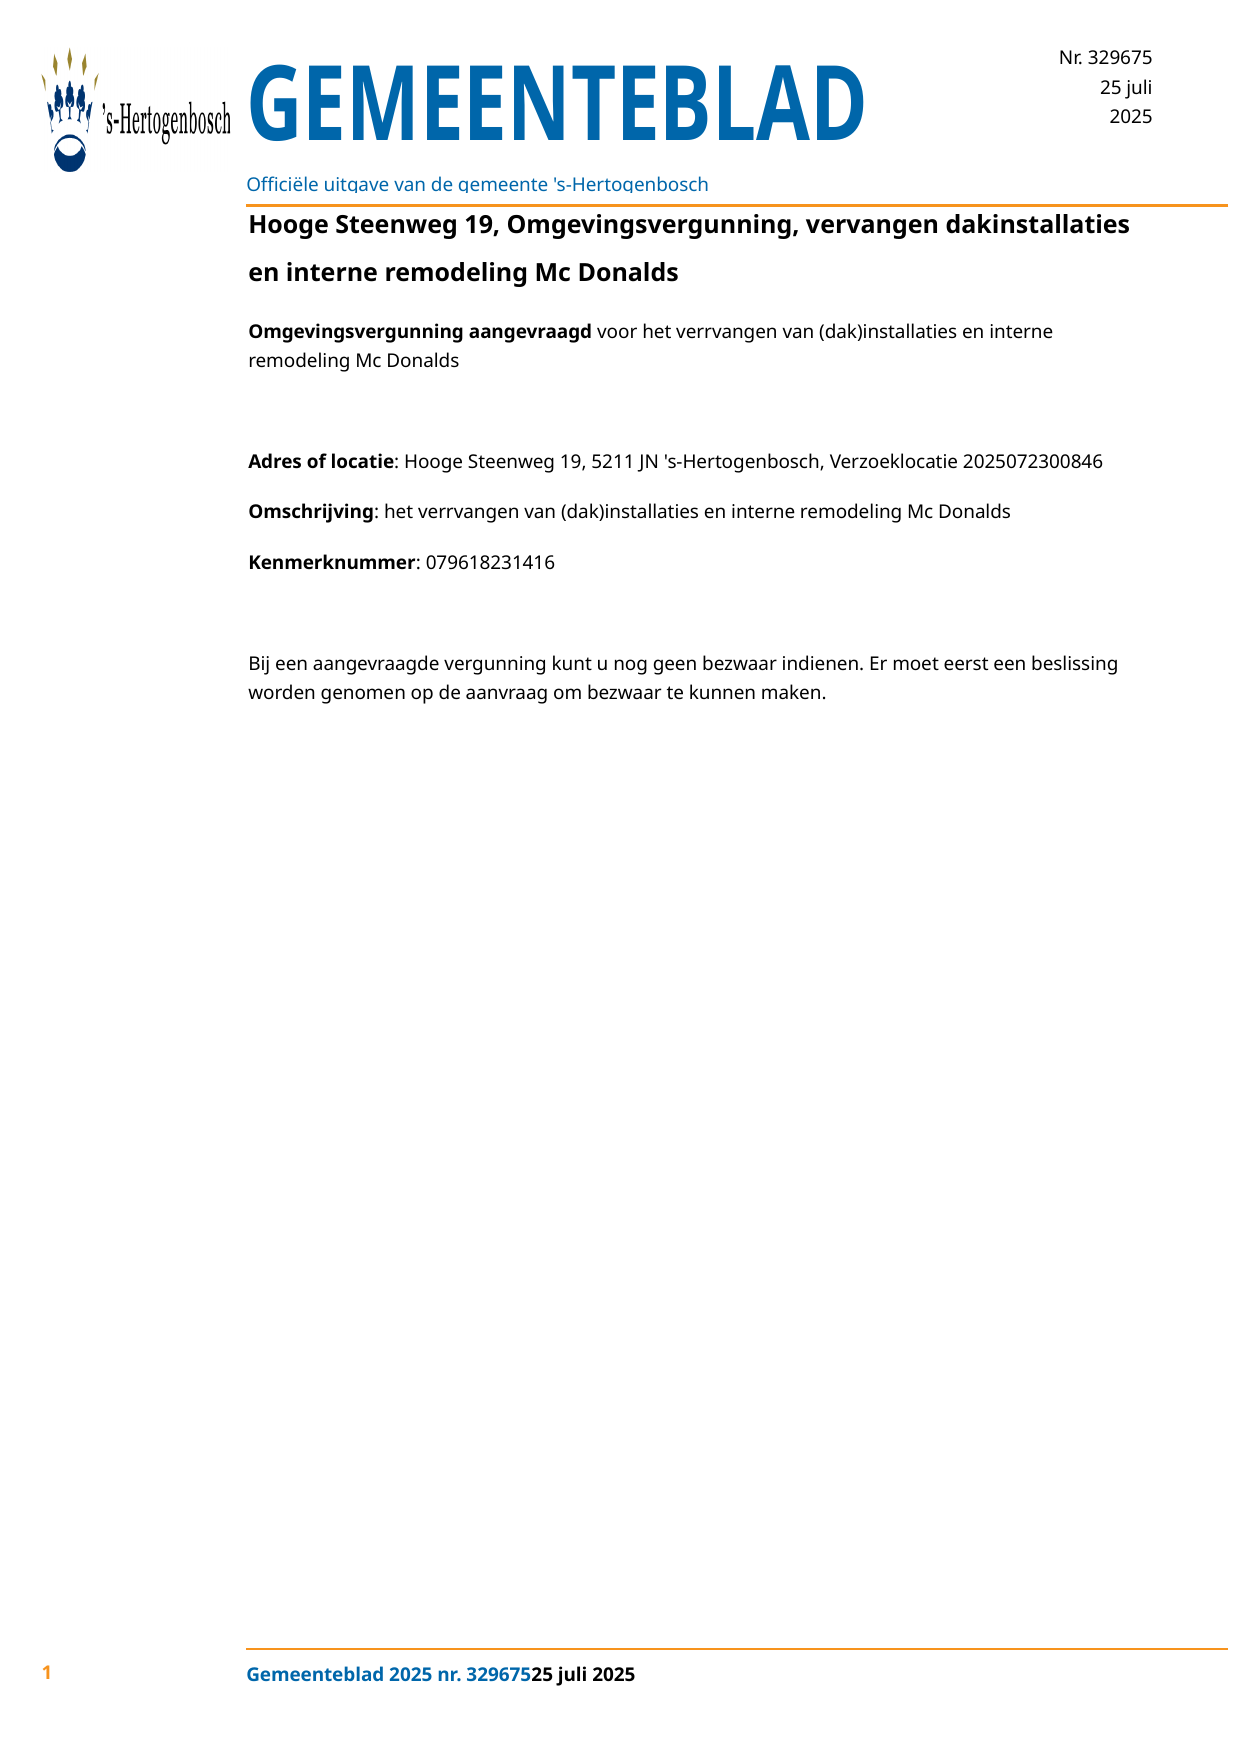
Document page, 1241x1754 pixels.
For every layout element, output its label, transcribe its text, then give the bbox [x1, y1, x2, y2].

text Omgevingsvergunning aangevraagd voor het verrvangen van (dak)installaties en interne remodeling Mc Donalds [248, 318, 1152, 373]
text Omschrijving: het verrvangen van (dak)installaties en interne remodeling Mc Donalds [248, 499, 1152, 524]
picture [41, 47, 231, 172]
text Hooge Steenweg 19, Omgevingsvergunning, vervangen dakinstallaties en interne remodeling Mc Donalds [248, 207, 1152, 288]
text Kenmerknummer: 079618231416 [248, 549, 1152, 575]
text Bij een aangevraagde vergunning kunt u nog geen bezwaar indienen. Er moet eerst een beslissing worden genomen op de aanvraag om bezwaar te kunnen maken. [248, 650, 1152, 705]
text Adres of locatie: Hooge Steenweg 19, 5211 JN 's-Hertogenbosch, Verzoeklocatie 2025072300846 [248, 448, 1152, 474]
